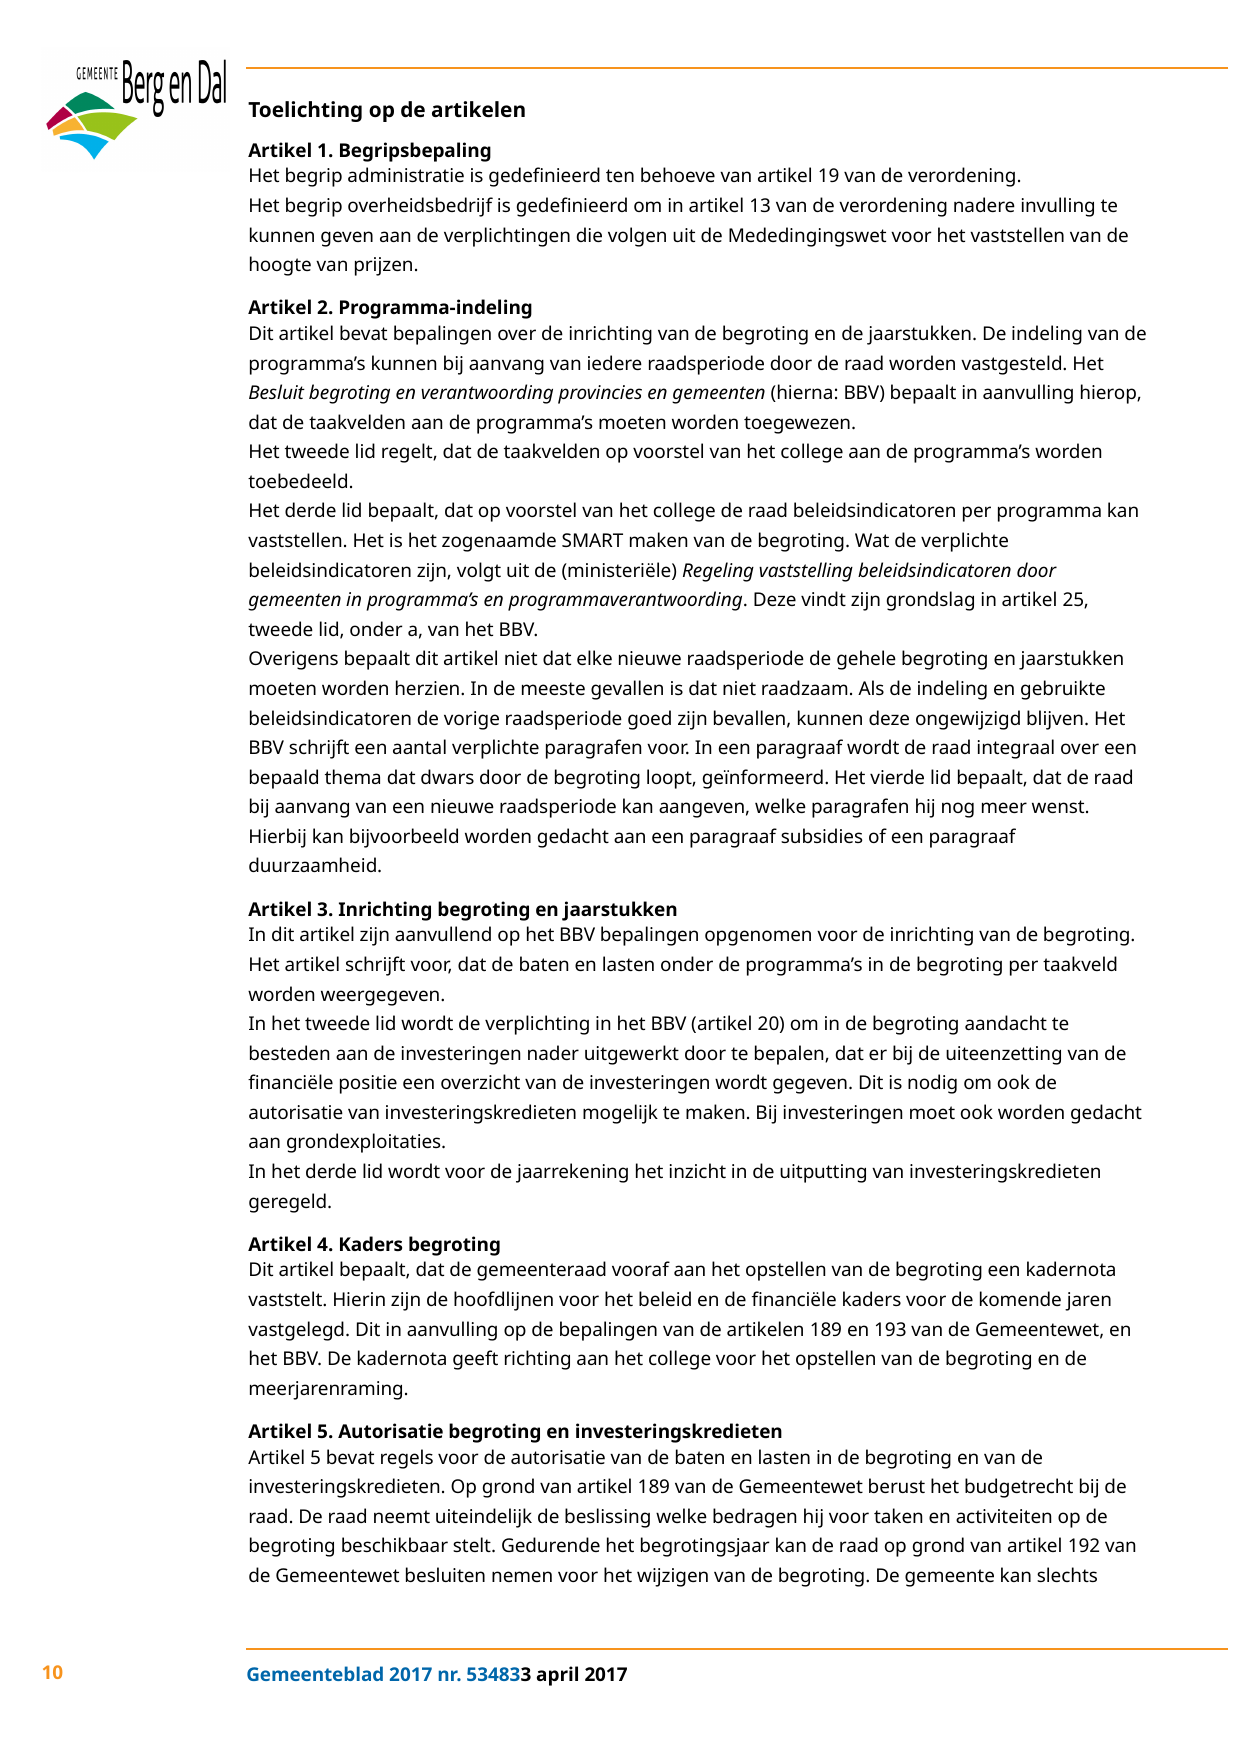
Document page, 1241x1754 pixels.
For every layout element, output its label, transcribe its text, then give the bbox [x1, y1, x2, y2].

text Artikel 1. Begripsbepaling [248, 137, 1152, 163]
text Het begrip administratie is gedefinieerd ten behoeve van artikel 19 van de verordening. [248, 163, 1152, 188]
text Overigens bepaalt dit artikel niet dat elke nieuwe raadsperiode de gehele begroting en jaarstukken moeten worden herzien. In de meeste gevallen is dat niet raadzaam. Als de indeling en gebruikte beleidsindicatoren de vorige raadsperiode goed zijn bevallen, kunnen deze ongewijzigd blijven. Het BBV schrijft een aantal verplichte paragrafen voor. In een paragraaf wordt de raad integraal over een bepaald thema dat dwars door de begroting loopt, geïnformeerd. Het vierde lid bepaalt, dat de raad bij aanvang van een nieuwe raadsperiode kan aangeven, welke paragrafen hij nog meer wenst. Hierbij kan bijvoorbeeld worden gedacht aan een paragraaf subsidies of een paragraaf duurzaamheid. [248, 646, 1152, 878]
text Dit artikel bevat bepalingen over de inrichting van de begroting en de jaarstukken. De indeling van de programma’s kunnen bij aanvang van iedere raadsperiode door de raad worden vastgesteld. Het Besluit begroting en verantwoording provincies en gemeenten (hierna: BBV) bepaalt in aanvulling hierop, dat de taakvelden aan de programma’s moeten worden toegewezen. [248, 320, 1152, 435]
text Het begrip overheidsbedrijf is gedefinieerd om in artikel 13 van de verordening nadere invulling te kunnen geven aan de verplichtingen die volgen uit de Mededingingswet voor het vaststellen van de hoogte van prijzen. [248, 192, 1152, 277]
picture [41, 47, 231, 172]
text Artikel 2. Programma-indeling [248, 294, 1152, 320]
text In dit artikel zijn aanvullend op het BBV bepalingen opgenomen voor de inrichting van de begroting. Het artikel schrijft voor, dat de baten en lasten onder de programma’s in de begroting per taakveld worden weergegeven. [248, 922, 1152, 1006]
text Artikel 5 bevat regels voor de autorisatie van de baten en lasten in de begroting en van de investeringskredieten. Op grond van artikel 189 van de Gemeentewet berust het budgetrecht bij de raad. De raad neemt uiteindelijk de beslissing welke bedragen hij voor taken en activiteiten op de begroting beschikbaar stelt. Gedurende het begrotingsjaar kan de raad op grond van artikel 192 van de Gemeentewet besluiten nemen voor het wijzigen van de begroting. De gemeente kan slechts [248, 1444, 1152, 1588]
text Dit artikel bepaalt, dat de gemeenteraad vooraf aan het opstellen van de begroting een kadernota vaststelt. Hierin zijn de hoofdlijnen voor het beleid en de financiële kaders voor de komende jaren vastgelegd. Dit in aanvulling op de bepalingen van de artikelen 189 en 193 van de Gemeentewet, en het BBV. De kadernota geeft richting aan het college voor het opstellen van de begroting en de meerjarenraming. [248, 1257, 1152, 1401]
text Artikel 4. Kaders begroting [248, 1231, 1152, 1257]
text Artikel 5. Autorisatie begroting en investeringskredieten [248, 1418, 1152, 1444]
text In het tweede lid wordt de verplichting in het BBV (artikel 20) om in de begroting aandacht te besteden aan de investeringen nader uitgewerkt door te bepalen, dat er bij de uiteenzetting van de financiële positie een overzicht van de investeringen wordt gegeven. Dit is nodig om ook de autorisatie van investeringskredieten mogelijk te maken. Bij investeringen moet ook worden gedacht aan grondexploitaties. [248, 1010, 1152, 1154]
text In het derde lid wordt voor de jaarrekening het inzicht in de uitputting van investeringskredieten geregeld. [248, 1158, 1152, 1213]
text Artikel 3. Inrichting begroting en jaarstukken [248, 896, 1152, 922]
text Het tweede lid regelt, dat de taakvelden op voorstel van het college aan de programma’s worden toebedeeld. [248, 438, 1152, 494]
text Toelichting op de artikelen [248, 95, 1152, 123]
text Het derde lid bepaalt, dat op voorstel van het college de raad beleidsindicatoren per programma kan vaststellen. Het is het zogenaamde SMART maken van de begroting. Wat de verplichte beleidsindicatoren zijn, volgt uit de (ministeriële) Regeling vaststelling beleidsindicatoren door gemeenten in programma’s en programmaverantwoording. Deze vindt zijn grondslag in artikel 25, tweede lid, onder a, van het BBV. [248, 498, 1152, 642]
